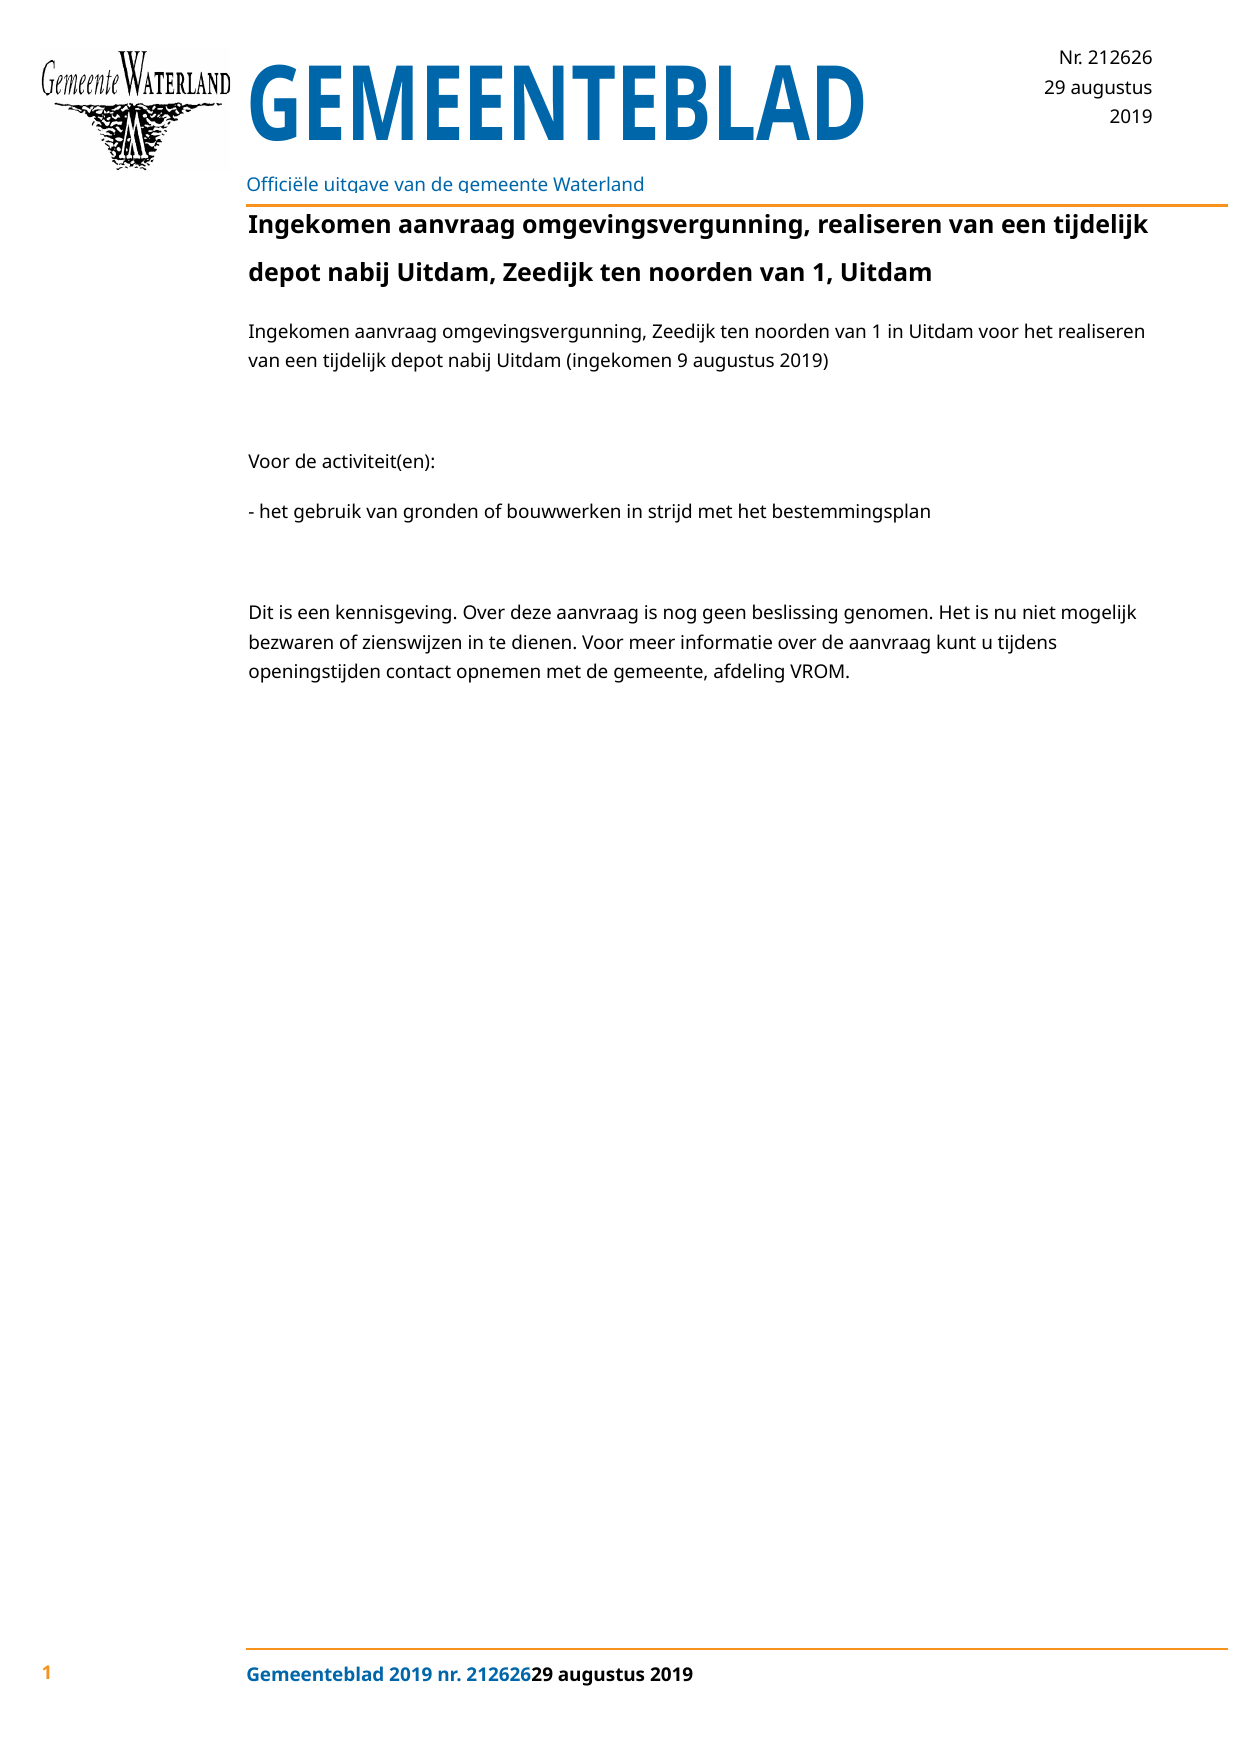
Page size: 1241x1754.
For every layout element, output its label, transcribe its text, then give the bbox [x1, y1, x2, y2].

text Ingekomen aanvraag omgevingsvergunning, realiseren van een tijdelijk depot nabij Uitdam, Zeedijk ten noorden van 1, Uitdam [248, 207, 1152, 288]
picture [41, 47, 231, 172]
text Voor de activiteit(en): [248, 448, 1152, 474]
text Dit is een kennisgeving. Over deze aanvraag is nog geen beslissing genomen. Het is nu niet mogelijk bezwaren of zienswijzen in te dienen. Voor meer informatie over de aanvraag kunt u tijdens openingstijden contact opnemen met de gemeente, afdeling VROM. [248, 599, 1152, 684]
text - het gebruik van gronden of bouwwerken in strijd met het bestemmingsplan [248, 499, 1152, 524]
text Ingekomen aanvraag omgevingsvergunning, Zeedijk ten noorden van 1 in Uitdam voor het realiseren van een tijdelijk depot nabij Uitdam (ingekomen 9 augustus 2019) [248, 318, 1152, 373]
